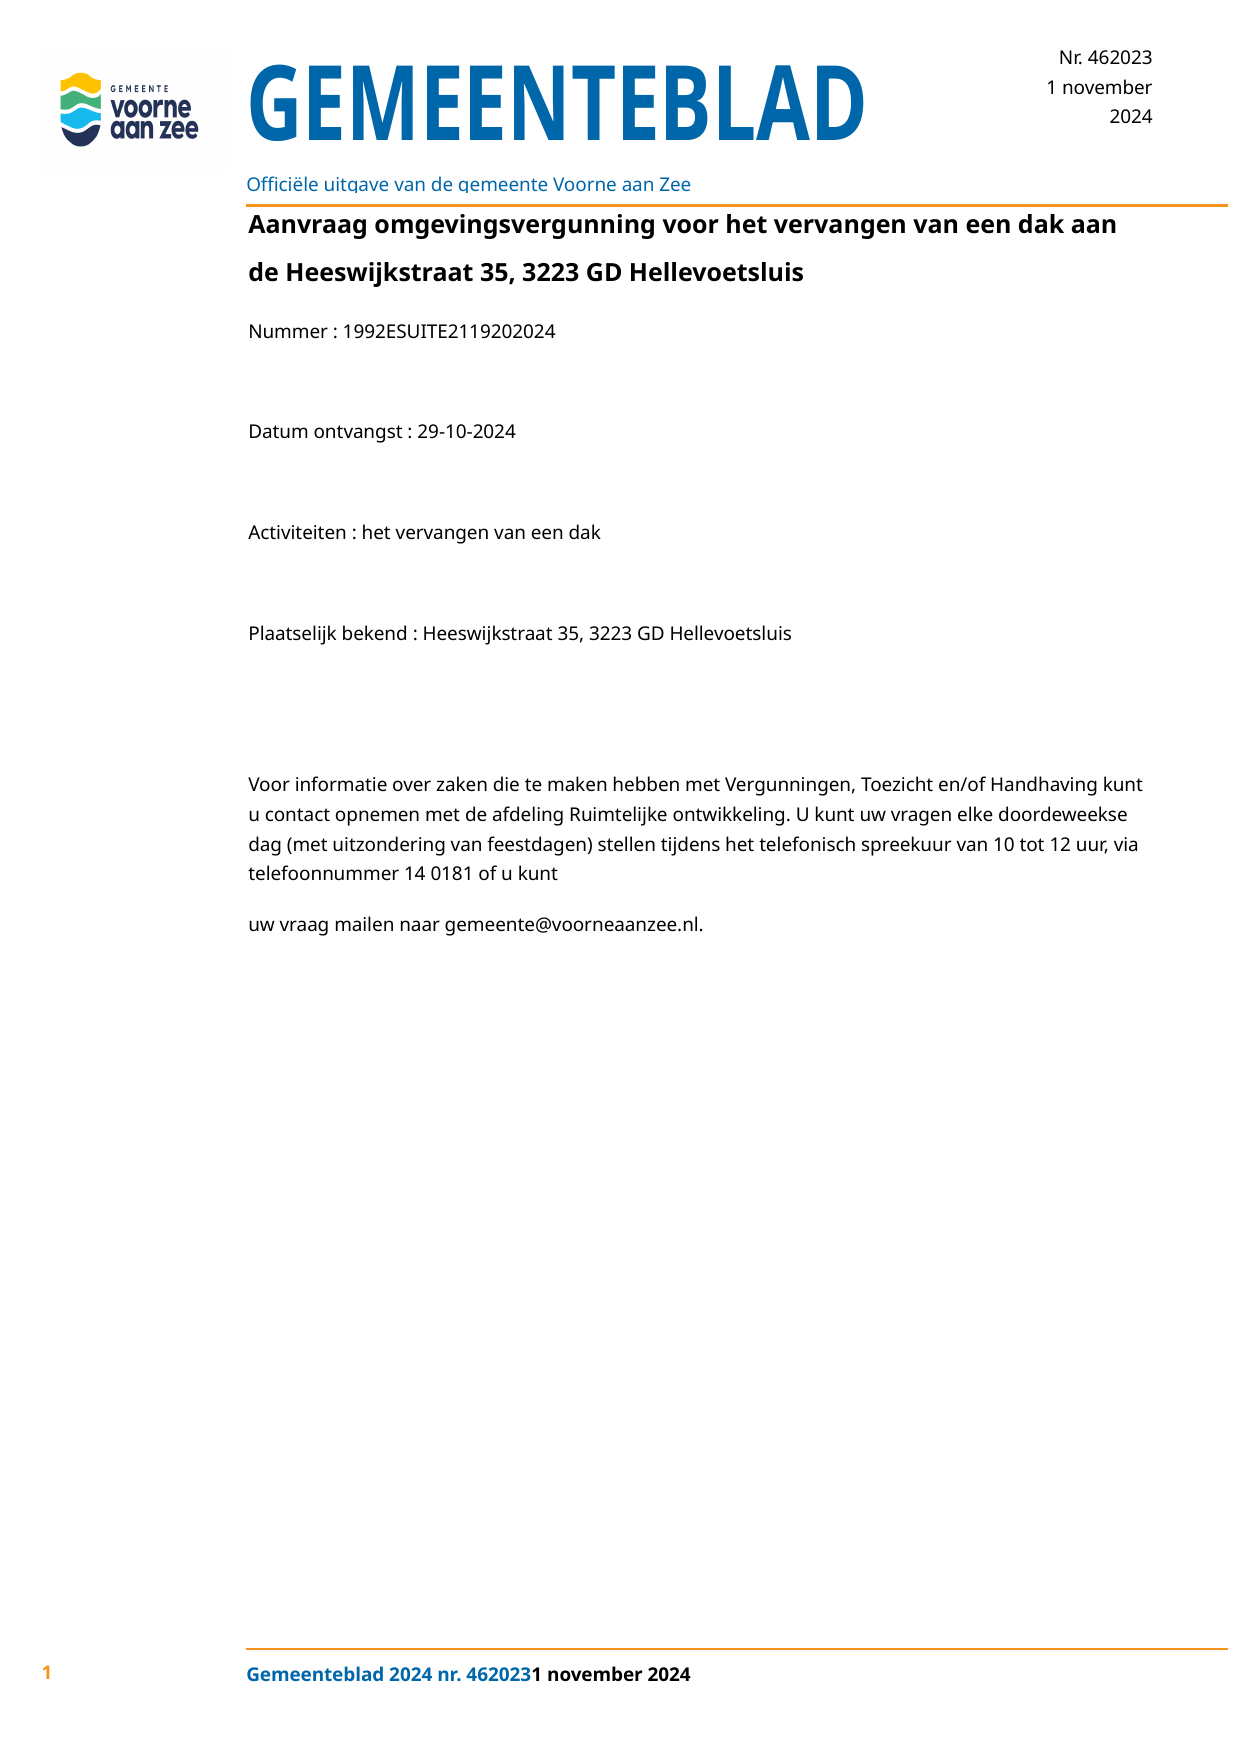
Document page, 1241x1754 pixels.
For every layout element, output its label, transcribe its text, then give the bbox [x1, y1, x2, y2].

text Aanvraag omgevingsvergunning voor het vervangen van een dak aan de Heeswijkstraat 35, 3223 GD Hellevoetsluis [248, 207, 1152, 288]
text Plaatselijk bekend : Heeswijkstraat 35, 3223 GD Hellevoetsluis [248, 620, 1152, 646]
picture [41, 47, 231, 172]
text Datum ontvangst : 29-10-2024 [248, 419, 1152, 444]
text Voor informatie over zaken die te maken hebben met Vergunningen, Toezicht en/of Handhaving kunt u contact opnemen met de afdeling Ruimtelijke ontwikkeling. U kunt uw vragen elke doordeweekse dag (met uitzondering van feestdagen) stellen tijdens het telefonisch spreekuur van 10 tot 12 uur, via telefoonnummer 14 0181 of u kunt [248, 772, 1152, 886]
text Nummer : 1992ESUITE2119202024 [248, 318, 1152, 344]
text Activiteiten : het vervangen van een dak [248, 519, 1152, 545]
text uw vraag mailen naar gemeente@voorneaanzee.nl. [248, 911, 1152, 937]
